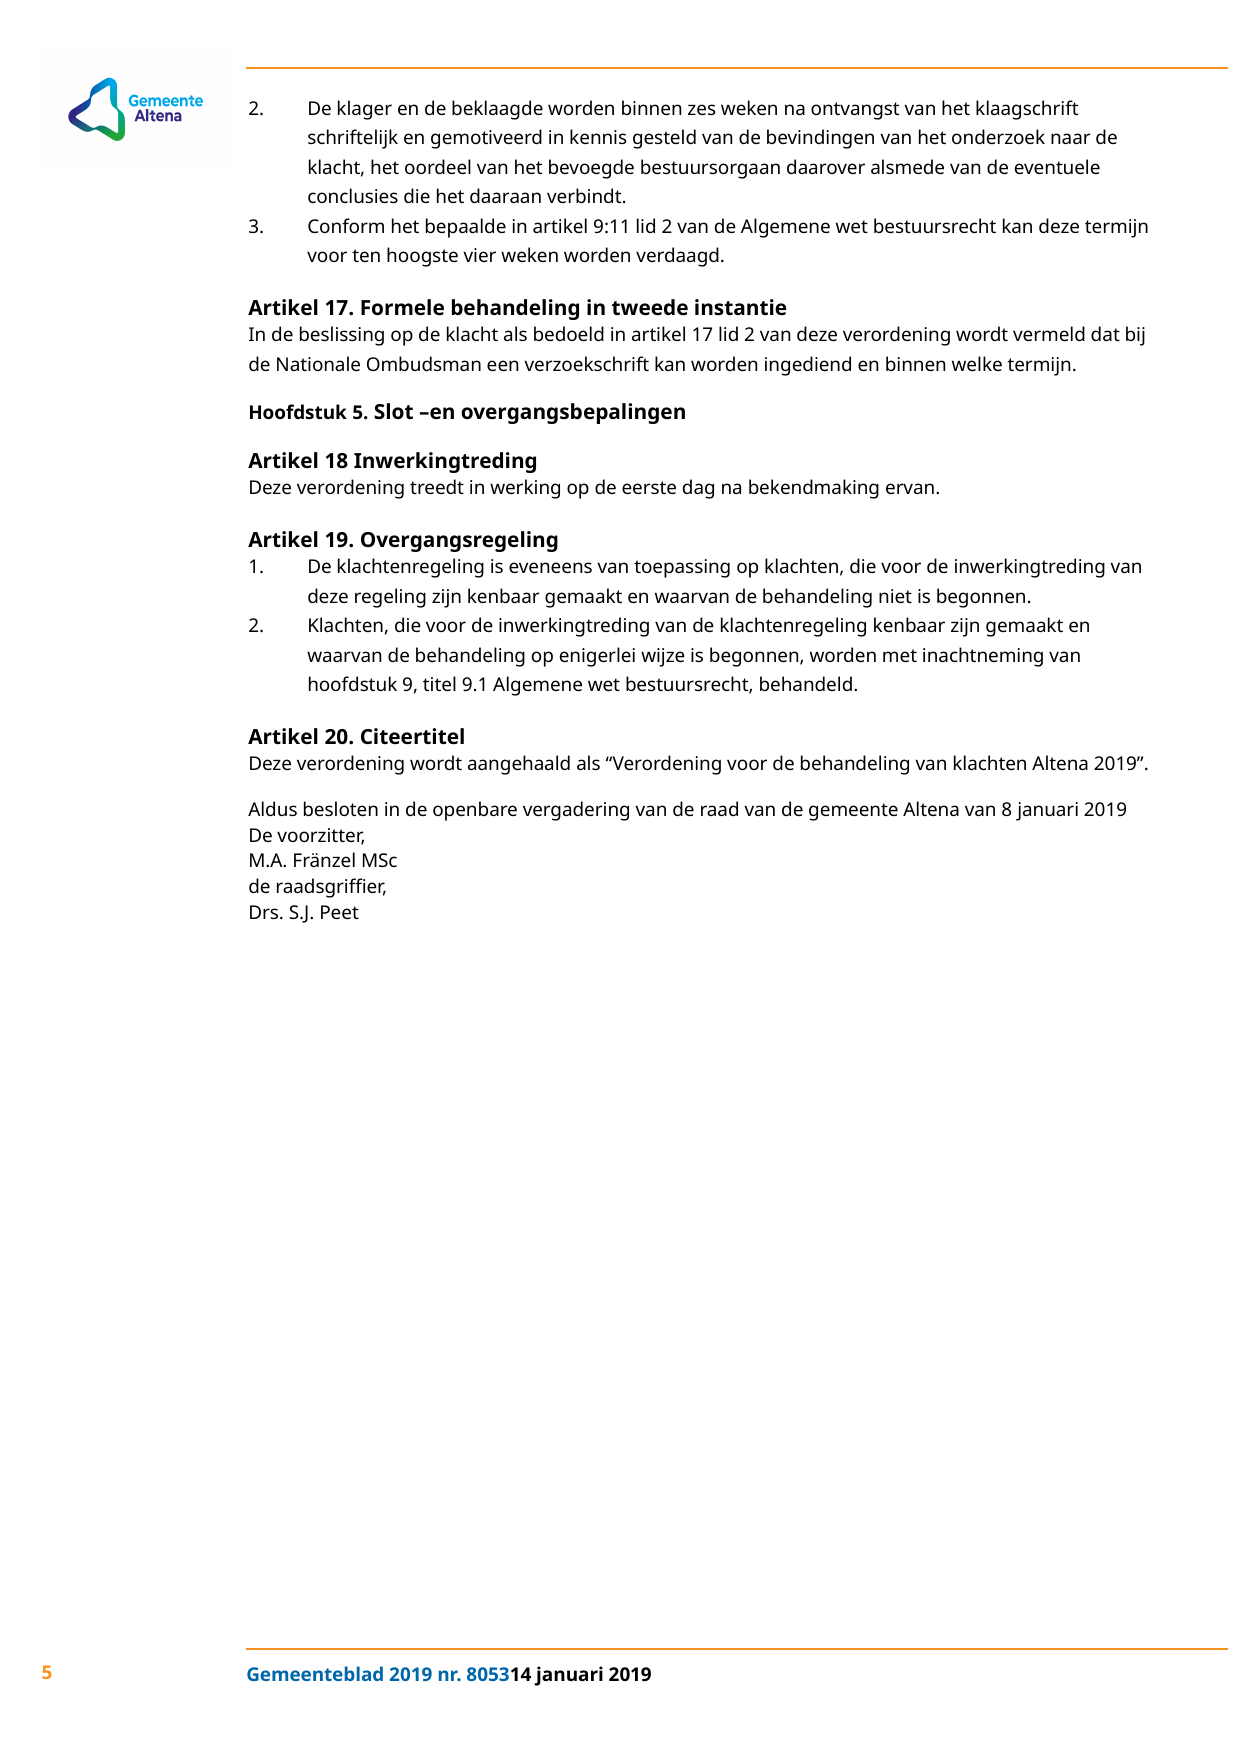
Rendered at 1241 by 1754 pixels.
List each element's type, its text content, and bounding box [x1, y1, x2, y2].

text Hoofdstuk 5. Slot –en overgangsbepalingen [248, 397, 1152, 425]
text Deze verordening wordt aangehaald als “Verordening voor de behandeling van klachten Altena 2019”. [248, 751, 1152, 776]
text M.A. Fränzel MSc [248, 848, 1152, 873]
text Artikel 20. Citeertitel [248, 722, 1152, 751]
text de raadsgriffier, [248, 873, 1152, 899]
list De klachtenregeling is eveneens van toepassing op klachten, die voor de inwerkingtreding van deze regeling zijn kenbaar gemaakt en waarvan de behandeling niet is begonnen. [248, 553, 1152, 609]
text In de beslissing op de klacht als bedoeld in artikel 17 lid 2 van deze verordening wordt vermeld dat bij de Nationale Ombudsman een verzoekschrift kan worden ingediend en binnen welke termijn. [248, 322, 1152, 377]
picture [41, 47, 231, 172]
list De klager en de beklaagde worden binnen zes weken na ontvangst van het klaagschrift schriftelijk en gemotiveerd in kennis gesteld van de bevindingen van het onderzoek naar de klacht, het oordeel van het bevoegde bestuursorgaan daarover alsmede van de eventuele conclusies die het daaraan verbindt. [248, 95, 1152, 209]
text De voorzitter, [248, 822, 1152, 848]
text Artikel 19. Overgangsregeling [248, 525, 1152, 553]
text Deze verordening treedt in werking op de eerste dag na bekendmaking ervan. [248, 474, 1152, 500]
list Klachten, die voor de inwerkingtreding van de klachtenregeling kenbaar zijn gemaakt en waarvan de behandeling op enigerlei wijze is begonnen, worden met inachtneming van hoofdstuk 9, titel 9.1 Algemene wet bestuursrecht, behandeld. [248, 612, 1152, 697]
text Artikel 18 Inwerkingtreding [248, 446, 1152, 474]
text Aldus besloten in de openbare vergadering van de raad van de gemeente Altena van 8 januari 2019 [248, 796, 1152, 822]
text Drs. S.J. Peet [248, 899, 1152, 925]
list Conform het bepaalde in artikel 9:11 lid 2 van de Algemene wet bestuursrecht kan deze termijn voor ten hoogste vier weken worden verdaagd. [248, 213, 1152, 268]
text Artikel 17. Formele behandeling in tweede instantie [248, 293, 1152, 322]
